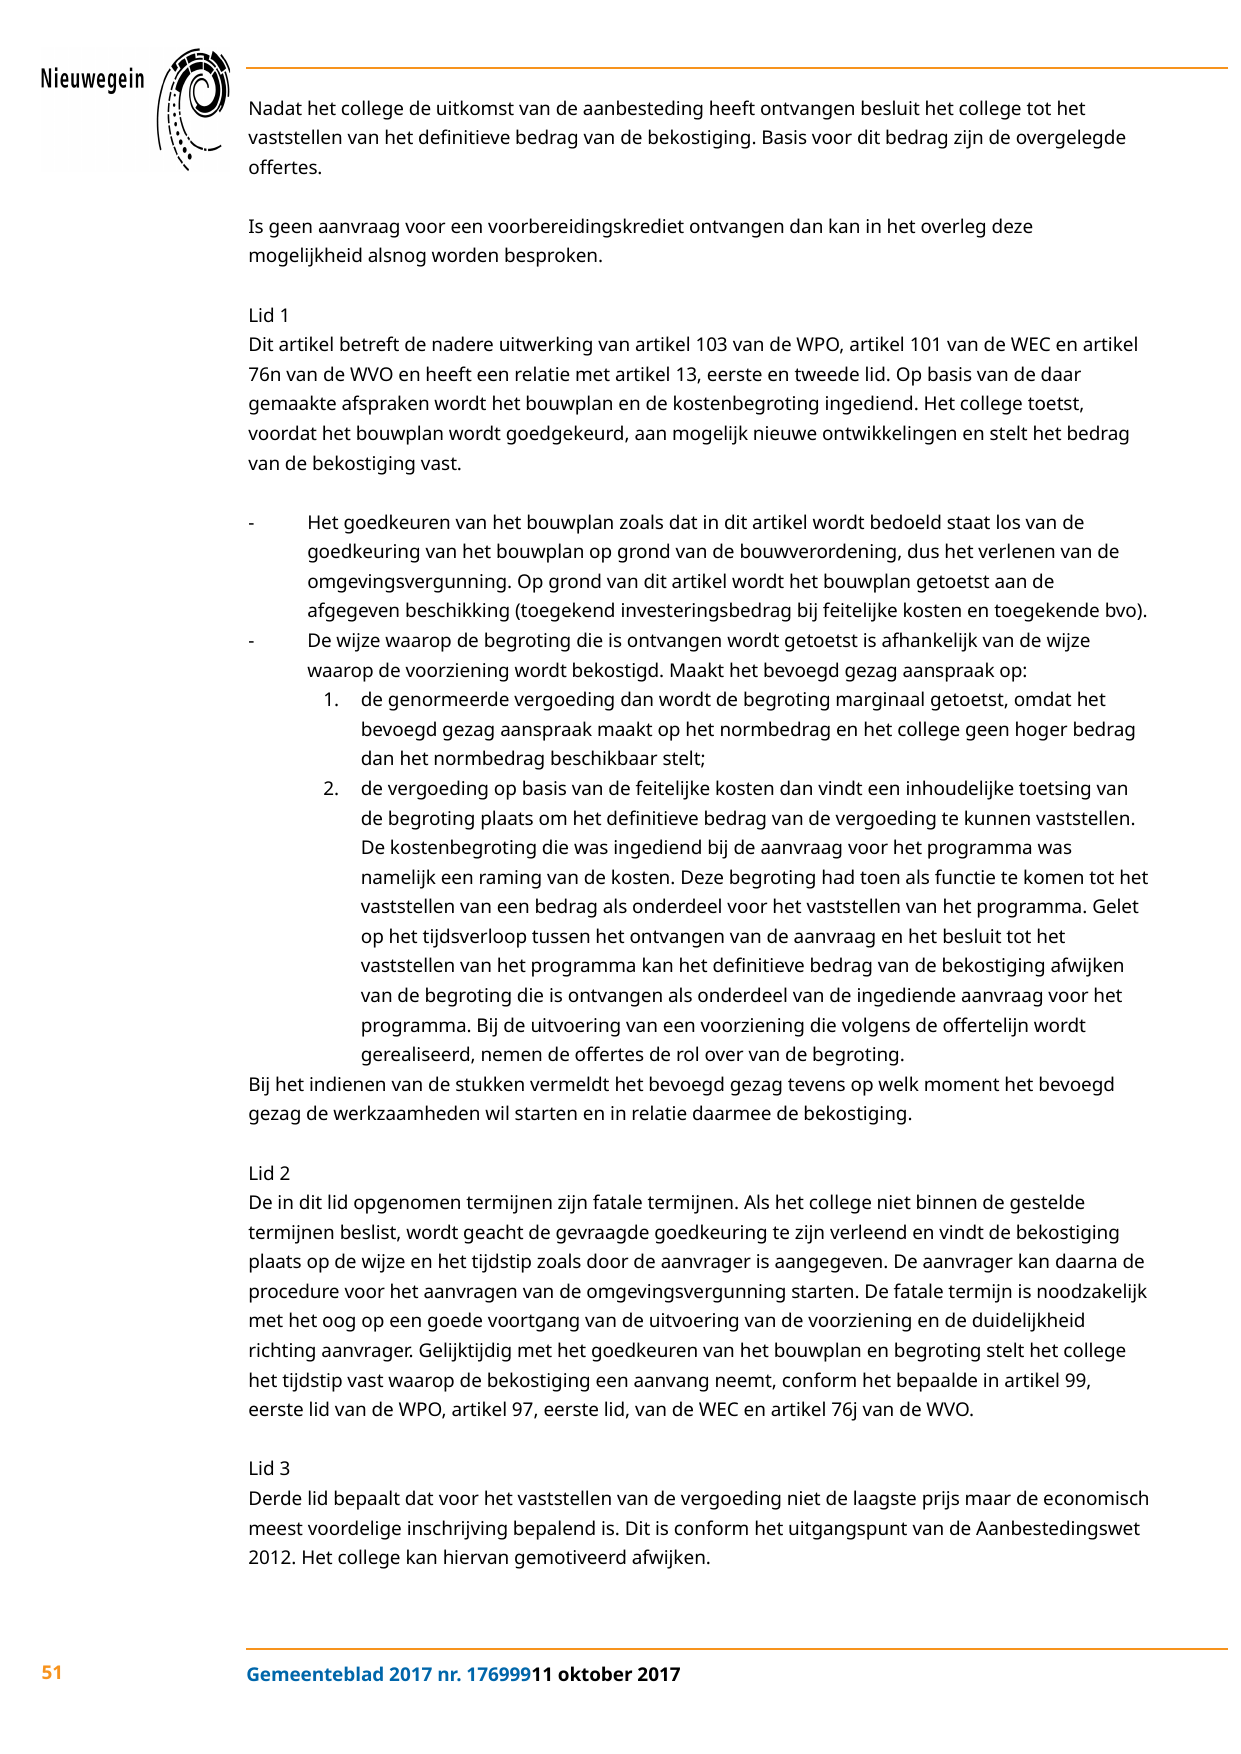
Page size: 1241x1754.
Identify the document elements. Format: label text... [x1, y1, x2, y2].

text Lid 3 [248, 1456, 1152, 1481]
text De in dit lid opgenomen termijnen zijn fatale termijnen. Als het college niet binnen de gestelde termijnen beslist, wordt geacht de gevraagde goedkeuring te zijn verleend en vindt de bekostiging plaats op de wijze en het tijdstip zoals door de aanvrager is aangegeven. De aanvrager kan daarna de procedure voor het aanvragen van de omgevingsvergunning starten. De fatale termijn is noodzakelijk met het oog op een goede voortgang van de uitvoering van de voorziening en de duidelijkheid richting aanvrager. Gelijktijdig met het goedkeuren van het bouwplan en begroting stelt het college het tijdstip vast waarop de bekostiging een aanvang neemt, conform het bepaalde in artikel 99, eerste lid van de WPO, artikel 97, eerste lid, van de WEC en artikel 76j van de WVO. [248, 1189, 1152, 1422]
text Lid 1 [248, 302, 1152, 328]
list Het goedkeuren van het bouwplan zoals dat in dit artikel wordt bedoeld staat los van de goedkeuring van het bouwplan op grond van de bouwverordening, dus het verlenen van de omgevingsvergunning. Op grond van dit artikel wordt het bouwplan getoetst aan de afgegeven beschikking (toegekend investeringsbedrag bij feitelijke kosten en toegekende bvo). [248, 509, 1152, 623]
list de vergoeding op basis van de feitelijke kosten dan vindt een inhoudelijke toetsing van de begroting plaats om het definitieve bedrag van de vergoeding te kunnen vaststellen. De kostenbegroting die was ingediend bij de aanvraag voor het programma was namelijk een raming van de kosten. Deze begroting had toen als functie te komen tot het vaststellen van een bedrag als onderdeel voor het vaststellen van het programma. Gelet op het tijdsverloop tussen het ontvangen van de aanvraag en het besluit tot het vaststellen van het programma kan het definitieve bedrag van de bekostiging afwijken van de begroting die is ontvangen als onderdeel van de ingediende aanvraag voor het programma. Bij de uitvoering van een voorziening die volgens de offertelijn wordt gerealiseerd, nemen de offertes de rol over van de begroting. [323, 775, 1152, 1067]
text Lid 2 [248, 1160, 1152, 1186]
picture [41, 47, 231, 172]
list De wijze waarop de begroting die is ontvangen wordt getoetst is afhankelijk van de wijze waarop de voorziening wordt bekostigd. Maakt het bevoegd gezag aanspraak op: [248, 627, 1152, 683]
list de genormeerde vergoeding dan wordt de begroting marginaal getoetst, omdat het bevoegd gezag aanspraak maakt op het normbedrag en het college geen hoger bedrag dan het normbedrag beschikbaar stelt; [323, 686, 1152, 771]
text Derde lid bepaalt dat voor het vaststellen van de vergoeding niet de laagste prijs maar de economisch meest voordelige inschrijving bepalend is. Dit is conform het uitgangspunt van de Aanbestedingswet 2012. Het college kan hiervan gemotiveerd afwijken. [248, 1485, 1152, 1570]
text Nadat het college de uitkomst van de aanbesteding heeft ontvangen besluit het college tot het vaststellen van het definitieve bedrag van de bekostiging. Basis voor dit bedrag zijn de overgelegde offertes. [248, 95, 1152, 180]
text Dit artikel betreft de nadere uitwerking van artikel 103 van de WPO, artikel 101 van de WEC en artikel 76n van de WVO en heeft een relatie met artikel 13, eerste en tweede lid. Op basis van de daar gemaakte afspraken wordt het bouwplan en de kostenbegroting ingediend. Het college toetst, voordat het bouwplan wordt goedgekeurd, aan mogelijk nieuwe ontwikkelingen en stelt het bedrag van de bekostiging vast. [248, 331, 1152, 476]
text Is geen aanvraag voor een voorbereidingskrediet ontvangen dan kan in het overleg deze mogelijkheid alsnog worden besproken. [248, 213, 1152, 268]
text Bij het indienen van de stukken vermeldt het bevoegd gezag tevens op welk moment het bevoegd gezag de werkzaamheden wil starten en in relatie daarmee de bekostiging. [248, 1071, 1152, 1126]
